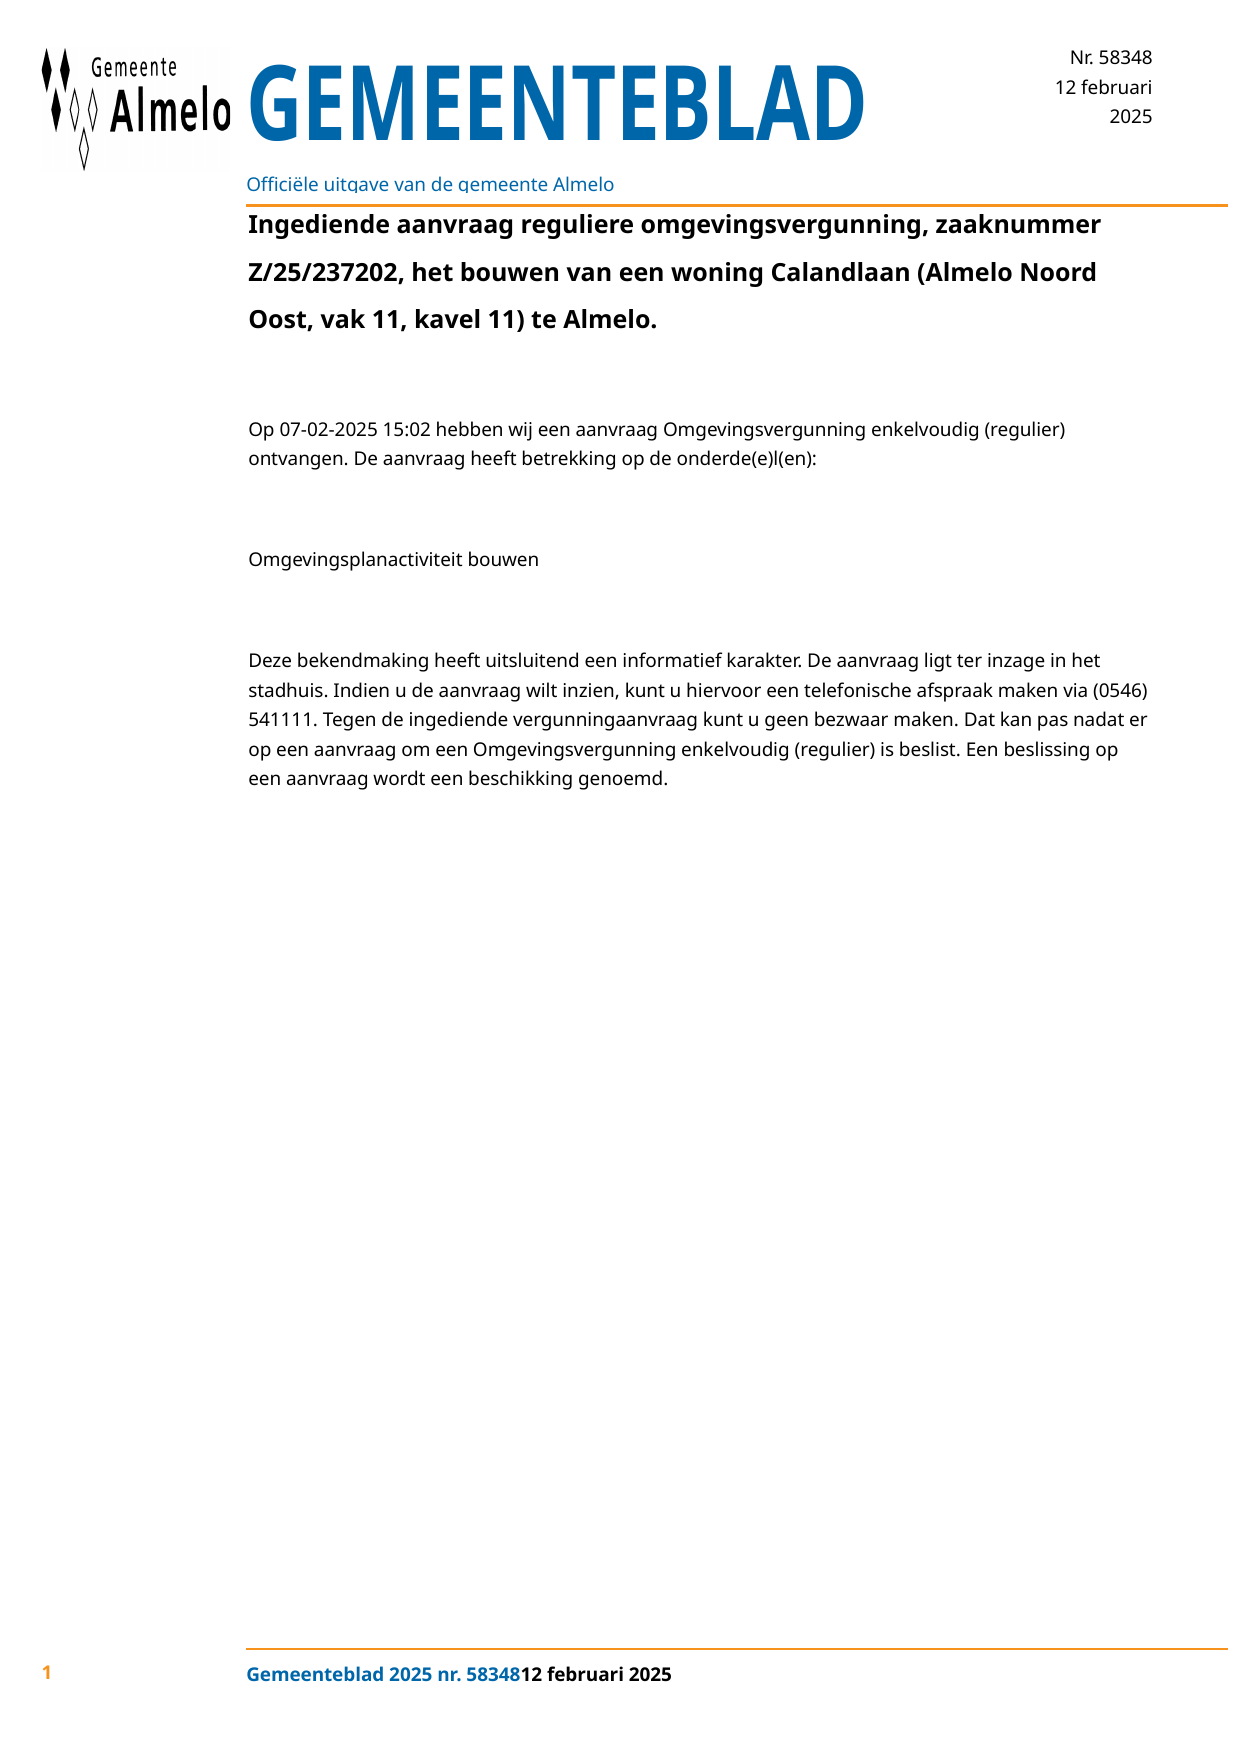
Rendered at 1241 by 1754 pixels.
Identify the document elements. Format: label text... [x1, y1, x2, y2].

text Deze bekendmaking heeft uitsluitend een informatief karakter. De aanvraag ligt ter inzage in het stadhuis. Indien u de aanvraag wilt inzien, kunt u hiervoor een telefonische afspraak maken via (0546) 541111. Tegen de ingediende vergunningaanvraag kunt u geen bezwaar maken. Dat kan pas nadat er op een aanvraag om een Omgevingsvergunning enkelvoudig (regulier) is beslist. Een beslissing op een aanvraag wordt een beschikking genoemd. [248, 647, 1152, 791]
text Omgevingsplanactiviteit bouwen [248, 546, 1152, 572]
text Op 07-02-2025 15:02 hebben wij een aanvraag Omgevingsvergunning enkelvoudig (regulier) ontvangen. De aanvraag heeft betrekking op de onderde(e)l(en): [248, 416, 1152, 471]
picture [41, 47, 231, 172]
text Ingediende aanvraag reguliere omgevingsvergunning, zaaknummer Z/25/237202, het bouwen van een woning Calandlaan (Almelo Noord Oost, vak 11, kavel 11) te Almelo. [248, 207, 1152, 336]
